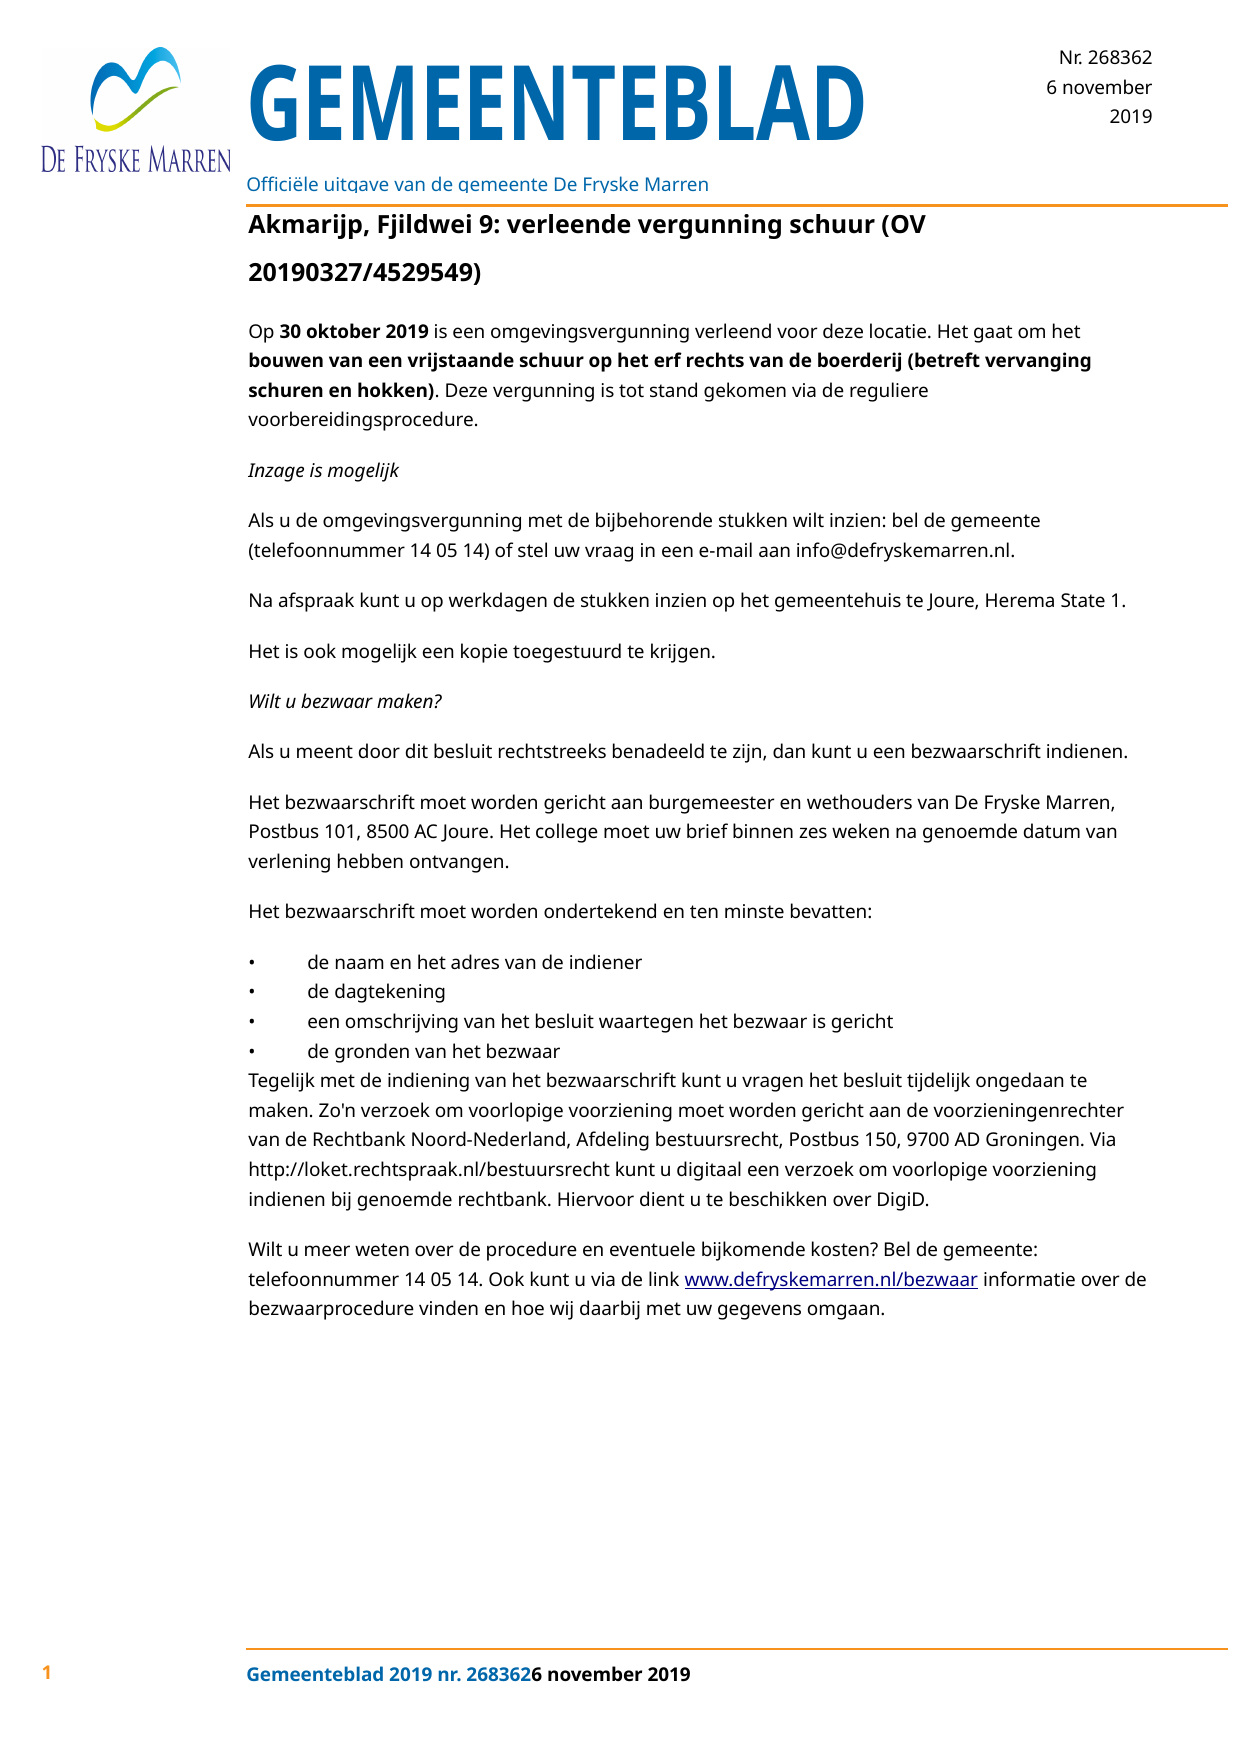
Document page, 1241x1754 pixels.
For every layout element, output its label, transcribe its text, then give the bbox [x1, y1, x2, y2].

text Als u meent door dit besluit rechtstreeks benadeeld te zijn, dan kunt u een bezwaarschrift indienen. [248, 739, 1152, 764]
text Het bezwaarschrift moet worden ondertekend en ten minste bevatten: [248, 899, 1152, 924]
text Wilt u meer weten over de procedure en eventuele bijkomende kosten? Bel de gemeente: telefoonnummer 14 05 14. Ook kunt u via de link www.defryskemarren.nl/bezwaar informatie over de bezwaarprocedure vinden en hoe wij daarbij met uw gegevens omgaan. [248, 1236, 1152, 1321]
list de dagtekening [248, 979, 1152, 1004]
text Op 30 oktober 2019 is een omgevingsvergunning verleend voor deze locatie. Het gaat om het bouwen van een vrijstaande schuur op het erf rechts van de boerderij (betreft vervanging schuren en hokken). Deze vergunning is tot stand gekomen via de reguliere voorbereidingsprocedure. [248, 318, 1152, 432]
text Het is ook mogelijk een kopie toegestuurd te krijgen. [248, 638, 1152, 664]
text Akmarijp, Fjildwei 9: verleende vergunning schuur (OV 20190327/4529549) [248, 207, 1152, 288]
text Het bezwaarschrift moet worden gericht aan burgemeester en wethouders van De Fryske Marren, Postbus 101, 8500 AC Joure. Het college moet uw brief binnen zes weken na genoemde datum van verlening hebben ontvangen. [248, 789, 1152, 874]
text Inzage is mogelijk [248, 457, 1152, 483]
picture [41, 47, 231, 172]
list de gronden van het bezwaar [248, 1038, 1152, 1064]
text Na afspraak kunt u op werkdagen de stukken inzien op het gemeentehuis te Joure, Herema State 1. [248, 587, 1152, 613]
list een omschrijving van het besluit waartegen het bezwaar is gericht [248, 1008, 1152, 1034]
text Wilt u bezwaar maken? [248, 688, 1152, 714]
text Tegelijk met de indiening van het bezwaarschrift kunt u vragen het besluit tijdelijk ongedaan te maken. Zo'n verzoek om voorlopige voorziening moet worden gericht aan de voorzieningenrechter van de Rechtbank Noord-Nederland, Afdeling bestuursrecht, Postbus 150, 9700 AD Groningen. Via http://loket.rechtspraak.nl/bestuursrecht kunt u digitaal een verzoek om voorlopige voorziening indienen bij genoemde rechtbank. Hiervoor dient u te beschikken over DigiD. [248, 1067, 1152, 1212]
text Als u de omgevingsvergunning met de bijbehorende stukken wilt inzien: bel de gemeente (telefoonnummer 14 05 14) of stel uw vraag in een e-mail aan info@defryskemarren.nl. [248, 507, 1152, 563]
list de naam en het adres van de indiener [248, 949, 1152, 975]
